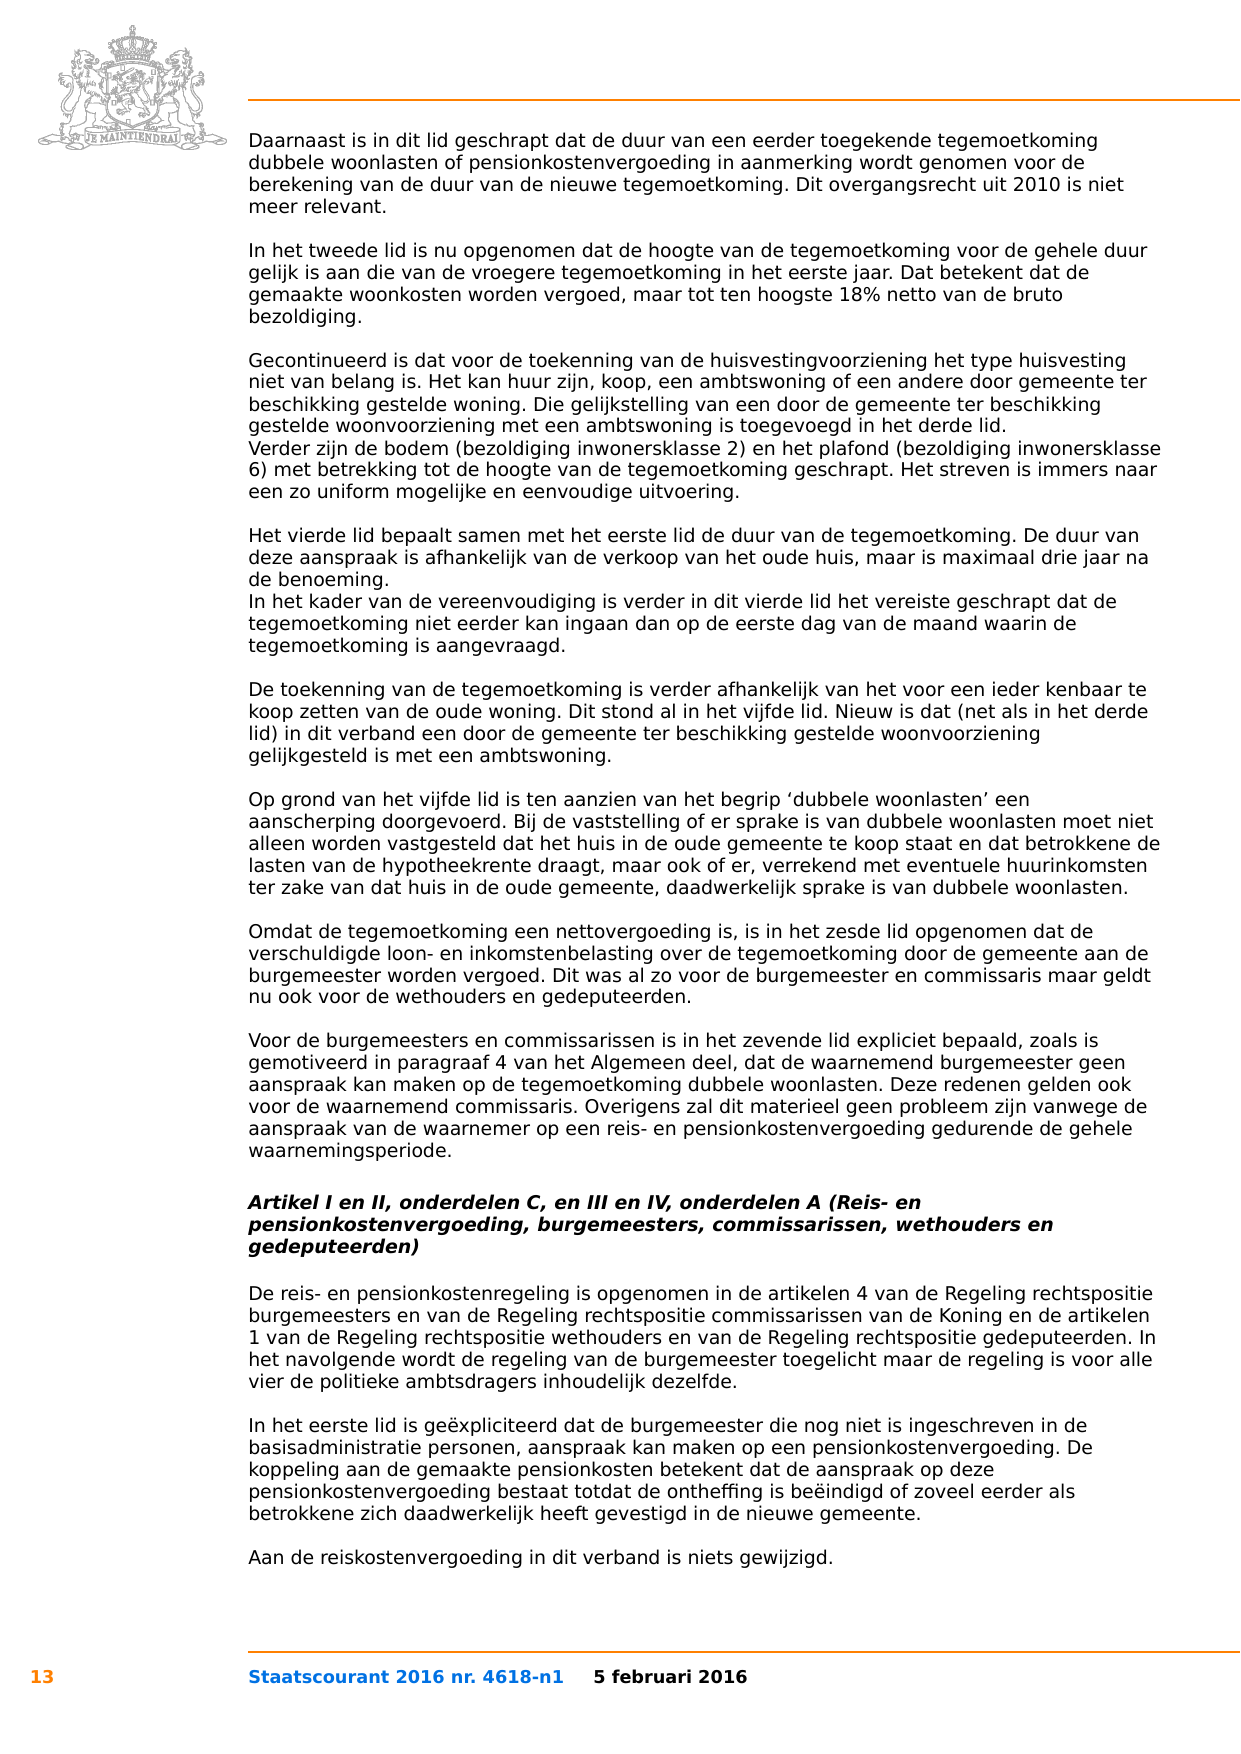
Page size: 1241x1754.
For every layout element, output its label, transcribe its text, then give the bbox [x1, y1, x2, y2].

text De reis- en pensionkostenregeling is opgenomen in de artikelen 4 van de Regeling rechtspositie burgemeesters en van de Regeling rechtspositie commissarissen van de Koning en de artikelen 1 van de Regeling rechtspositie wethouders en van de Regeling rechtspositie gedeputeerden. In het navolgende wordt de regeling van de burgemeester toegelicht maar de regeling is voor alle vier de politieke ambtsdragers inhoudelijk dezelfde. [248, 1283, 1163, 1393]
text Op grond van het vijfde lid is ten aanzien van het begrip ‘dubbele woonlasten’ een aanscherping doorgevoerd. Bij de vaststelling of er sprake is van dubbele woonlasten moet niet alleen worden vastgesteld dat het huis in de oude gemeente te koop staat en dat betrokkene de lasten van de hypotheekrente draagt, maar ook of er, verrekend met eventuele huurinkomsten ter zake van dat huis in de oude gemeente, daadwerkelijk sprake is van dubbele woonlasten. [248, 789, 1163, 899]
subtitle Artikel I en II, onderdelen C, en III en IV, onderdelen A (Reis- en pensionkostenvergoeding, burgemeesters, commissarissen, wethouders en gedeputeerden) [248, 1192, 1163, 1258]
picture [38, 25, 227, 150]
text Aan de reiskostenvergoeding in dit verband is niets gewijzigd. [248, 1547, 1163, 1569]
text De toekenning van de tegemoetkoming is verder afhankelijk van het voor een ieder kenbaar te koop zetten van de oude woning. Dit stond al in het vijfde lid. Nieuw is dat (net als in het derde lid) in dit verband een door de gemeente ter beschikking gestelde woonvoorziening gelijkgesteld is met een ambtswoning. [248, 679, 1163, 767]
text Daarnaast is in dit lid geschrapt dat de duur van een eerder toegekende tegemoetkoming dubbele woonlasten of pensionkostenvergoeding in aanmerking wordt genomen voor de berekening van de duur van de nieuwe tegemoetkoming. Dit overgangsrecht uit 2010 is niet meer relevant. [248, 130, 1163, 218]
text In het eerste lid is geëxpliciteerd dat de burgemeester die nog niet is ingeschreven in de basisadministratie personen, aanspraak kan maken op een pensionkostenvergoeding. De koppeling aan de gemaakte pensionkosten betekent dat de aanspraak op deze pensionkostenvergoeding bestaat totdat de ontheffing is beëindigd of zoveel eerder als betrokkene zich daadwerkelijk heeft gevestigd in de nieuwe gemeente. [248, 1415, 1163, 1525]
text Gecontinueerd is dat voor de toekenning van de huisvestingvoorziening het type huisvesting niet van belang is. Het kan huur zijn, koop, een ambtswoning of een andere door gemeente ter beschikking gestelde woning. Die gelijkstelling van een door de gemeente ter beschikking gestelde woonvoorziening met een ambtswoning is toegevoegd in het derde lid. [248, 349, 1163, 437]
text Voor de burgemeesters en commissarissen is in het zevende lid expliciet bepaald, zoals is gemotiveerd in paragraaf 4 van het Algemeen deel, dat de waarnemend burgemeester geen aanspraak kan maken op de tegemoetkoming dubbele woonlasten. Deze redenen gelden ook voor de waarnemend commissaris. Overigens zal dit materieel geen probleem zijn vanwege de aanspraak van de waarnemer op een reis- en pensionkostenvergoeding gedurende de gehele waarnemingsperiode. [248, 1030, 1163, 1162]
text Het vierde lid bepaalt samen met het eerste lid de duur van de tegemoetkoming. De duur van deze aanspraak is afhankelijk van de verkoop van het oude huis, maar is maximaal drie jaar na de benoeming. [248, 525, 1163, 591]
text Omdat de tegemoetkoming een nettovergoeding is, is in het zesde lid opgenomen dat de verschuldigde loon- en inkomstenbelasting over de tegemoetkoming door de gemeente aan de burgemeester worden vergoed. Dit was al zo voor de burgemeester en commissaris maar geldt nu ook voor de wethouders en gedeputeerden. [248, 921, 1163, 1008]
text Verder zijn de bodem (bezoldiging inwonersklasse 2) en het plafond (bezoldiging inwonersklasse 6) met betrekking tot de hoogte van de tegemoetkoming geschrapt. Het streven is immers naar een zo uniform mogelijke en eenvoudige uitvoering. [248, 437, 1163, 503]
text In het kader van de vereenvoudiging is verder in dit vierde lid het vereiste geschrapt dat de tegemoetkoming niet eerder kan ingaan dan op de eerste dag van de maand waarin de tegemoetkoming is aangevraagd. [248, 591, 1163, 657]
text In het tweede lid is nu opgenomen dat de hoogte van de tegemoetkoming voor de gehele duur gelijk is aan die van de vroegere tegemoetkoming in het eerste jaar. Dat betekent dat de gemaakte woonkosten worden vergoed, maar tot ten hoogste 18% netto van de bruto bezoldiging. [248, 240, 1163, 328]
